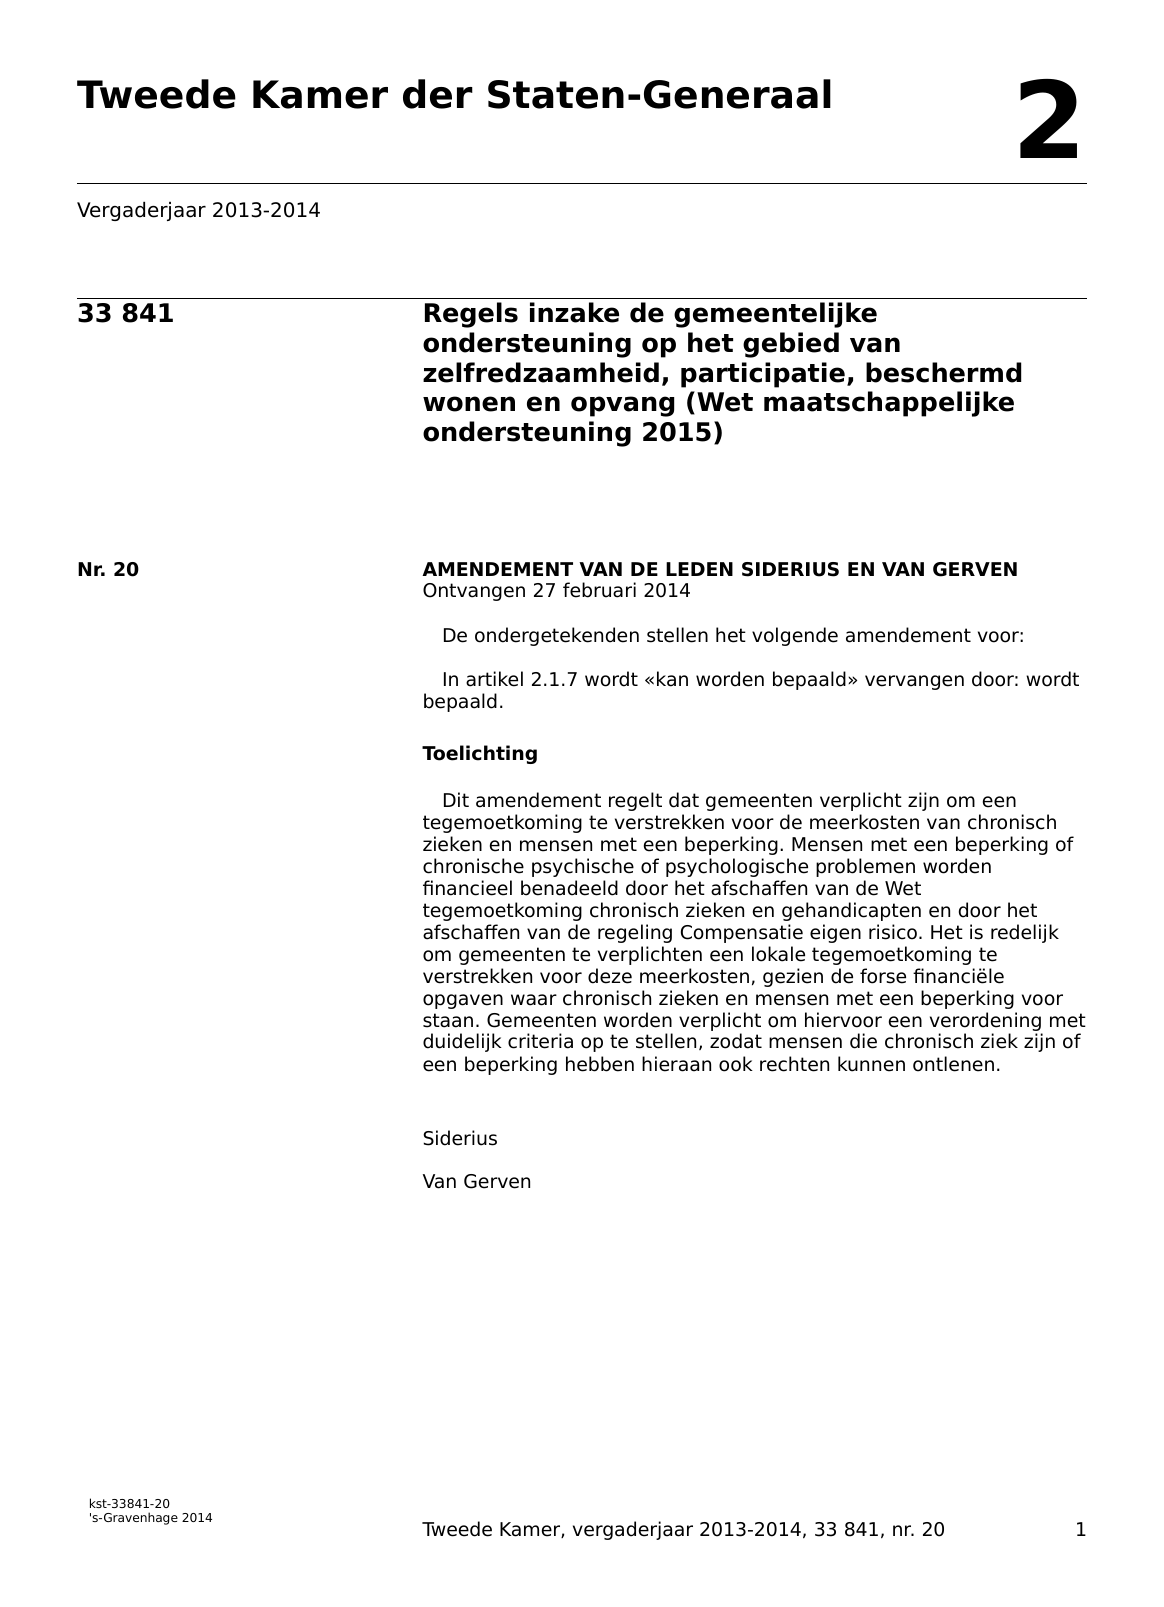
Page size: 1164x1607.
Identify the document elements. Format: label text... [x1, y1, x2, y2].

text Dit amendement regelt dat gemeenten verplicht zijn om een tegemoetkoming te verstrekken voor de meerkosten van chronisch zieken en mensen met een beperking. Mensen met een beperking of chronische psychische of psychologische problemen worden financieel benadeeld door het afschaffen van de Wet tegemoetkoming chronisch zieken en gehandicapten en door het afschaffen van de regeling Compensatie eigen risico. Het is redelijk om gemeenten te verplichten een lokale tegemoetkoming te verstrekken voor deze meerkosten, gezien de forse financiële opgaven waar chronisch zieken en mensen met een beperking voor staan. Gemeenten worden verplicht om hiervoor een verordening met duidelijk criteria op te stellen, zodat mensen die chronisch ziek zijn of een beperking hebben hieraan ook rechten kunnen ontlenen. [422, 790, 1087, 1075]
text Ontvangen 27 februari 2014 [422, 580, 1087, 602]
subtitle Toelichting [422, 743, 1087, 765]
text Siderius Van Gerven [422, 1105, 1087, 1193]
text kst-33841-20 [88, 1497, 323, 1511]
text 's-Gravenhage 2014 [88, 1511, 323, 1525]
table_header 2 [886, 59, 1087, 183]
subtitle 33 841 Regels inzake de gemeentelijke ondersteuning op het gebied van zelfredzaamheid, participatie, beschermd wonen en opvang (Wet maatschappelijke ondersteuning 2015) [77, 299, 1087, 447]
text De ondergetekenden stellen het volgende amendement voor: [422, 624, 1087, 647]
subtitle Nr. 20 AMENDEMENT VAN DE LEDEN SIDERIUS EN VAN GERVEN [77, 558, 1087, 580]
table_cell Vergaderjaar 2013-2014 [77, 184, 1087, 298]
table_header Tweede Kamer der Staten-Generaal [77, 59, 886, 183]
text In artikel 2.1.7 wordt «kan worden bepaald» vervangen door: wordt bepaald. [422, 669, 1087, 713]
